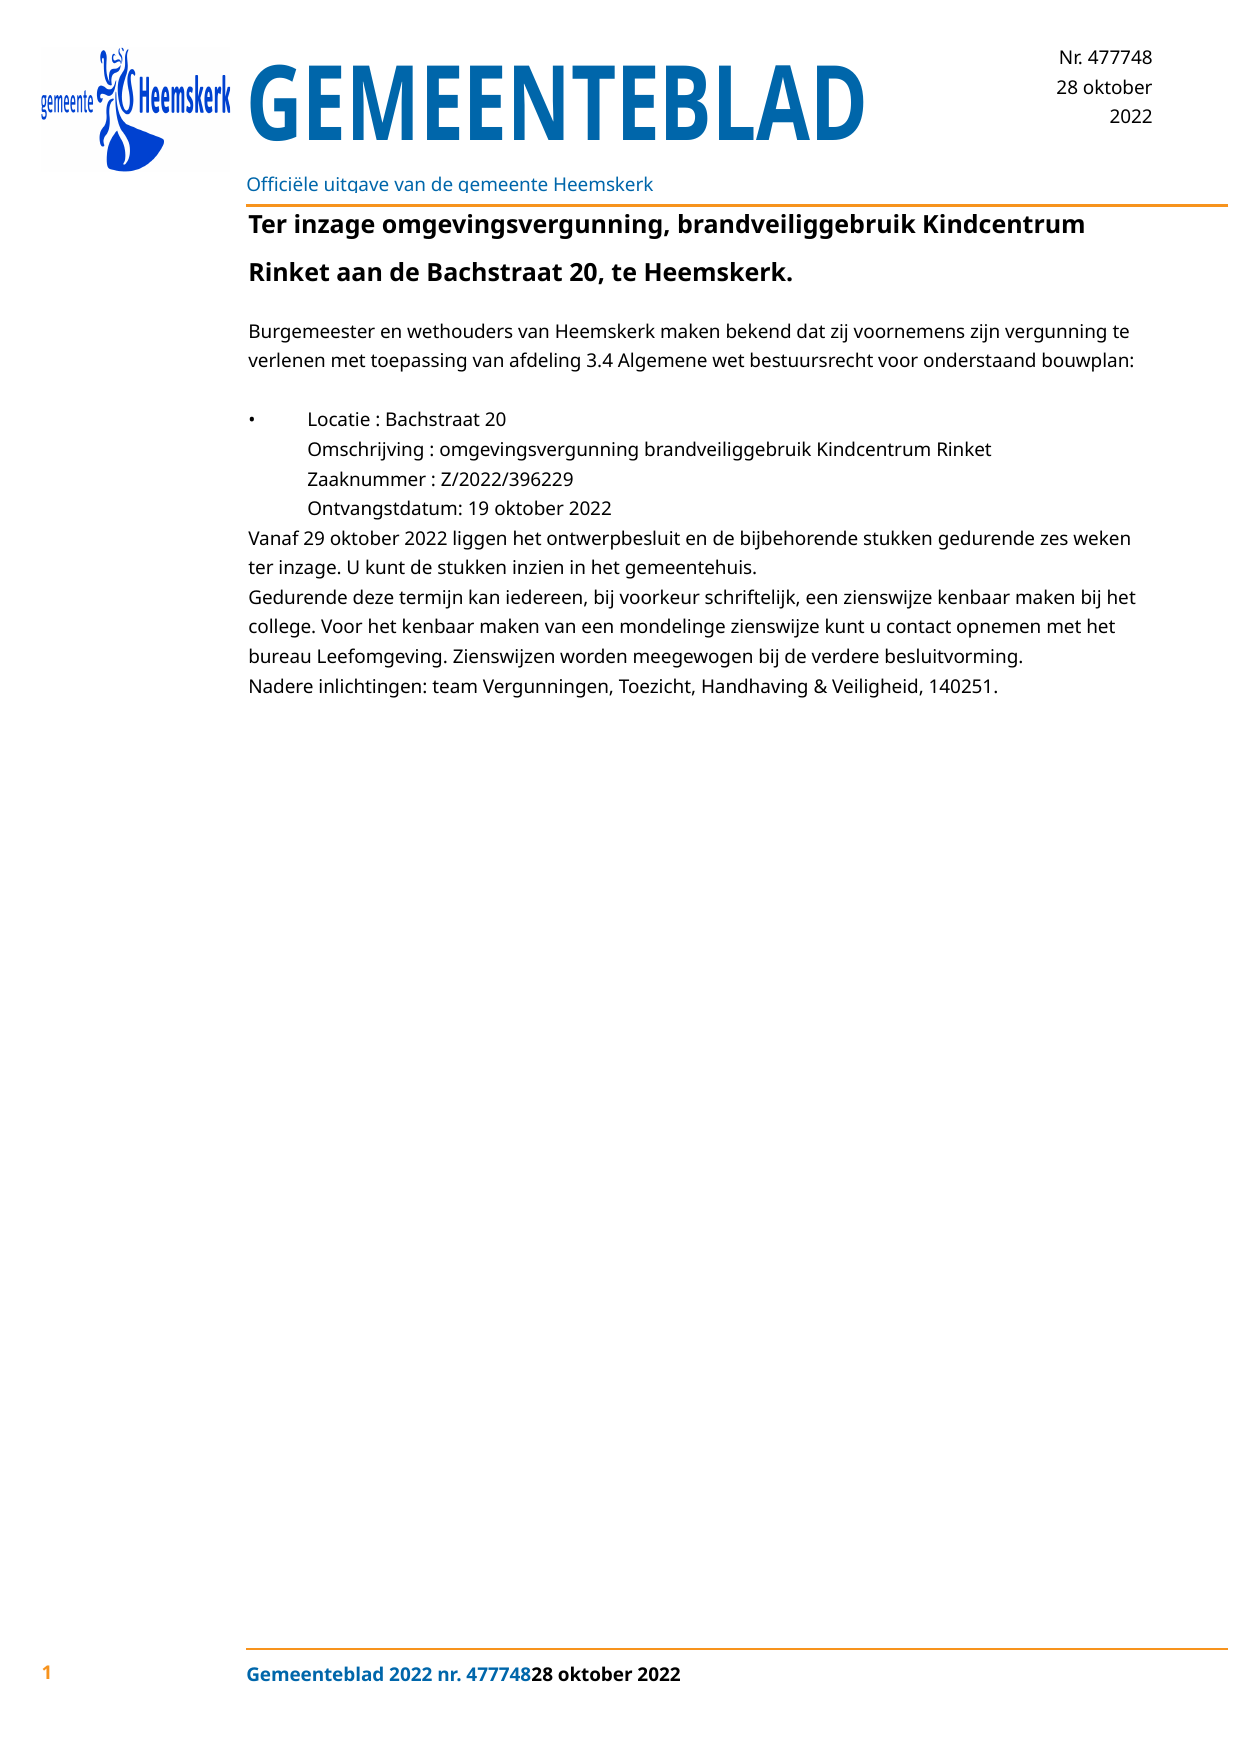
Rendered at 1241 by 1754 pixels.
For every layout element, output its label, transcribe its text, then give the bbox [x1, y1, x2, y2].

list Zaaknummer : Z/2022/396229 [248, 466, 1152, 492]
list Locatie : Bachstraat 20 [248, 407, 1152, 432]
text Vanaf 29 oktober 2022 liggen het ontwerpbesluit en de bijbehorende stukken gedurende zes weken ter inzage. U kunt de stukken inzien in het gemeentehuis. [248, 525, 1152, 580]
text Nadere inlichtingen: team Vergunningen, Toezicht, Handhaving & Veiligheid, 140251. [248, 673, 1152, 699]
list Ontvangstdatum: 19 oktober 2022 [248, 495, 1152, 521]
text Ter inzage omgevingsvergunning, brandveiliggebruik Kindcentrum Rinket aan de Bachstraat 20, te Heemskerk. [248, 207, 1152, 288]
picture [41, 47, 231, 172]
list Omschrijving : omgevingsvergunning brandveiliggebruik Kindcentrum Rinket [248, 436, 1152, 462]
text Burgemeester en wethouders van Heemskerk maken bekend dat zij voornemens zijn vergunning te verlenen met toepassing van afdeling 3.4 Algemene wet bestuursrecht voor onderstaand bouwplan: [248, 318, 1152, 373]
text Gedurende deze termijn kan iedereen, bij voorkeur schriftelijk, een zienswijze kenbaar maken bij het college. Voor het kenbaar maken van een mondelinge zienswijze kunt u contact opnemen met het bureau Leefomgeving. Zienswijzen worden meegewogen bij de verdere besluitvorming. [248, 584, 1152, 669]
